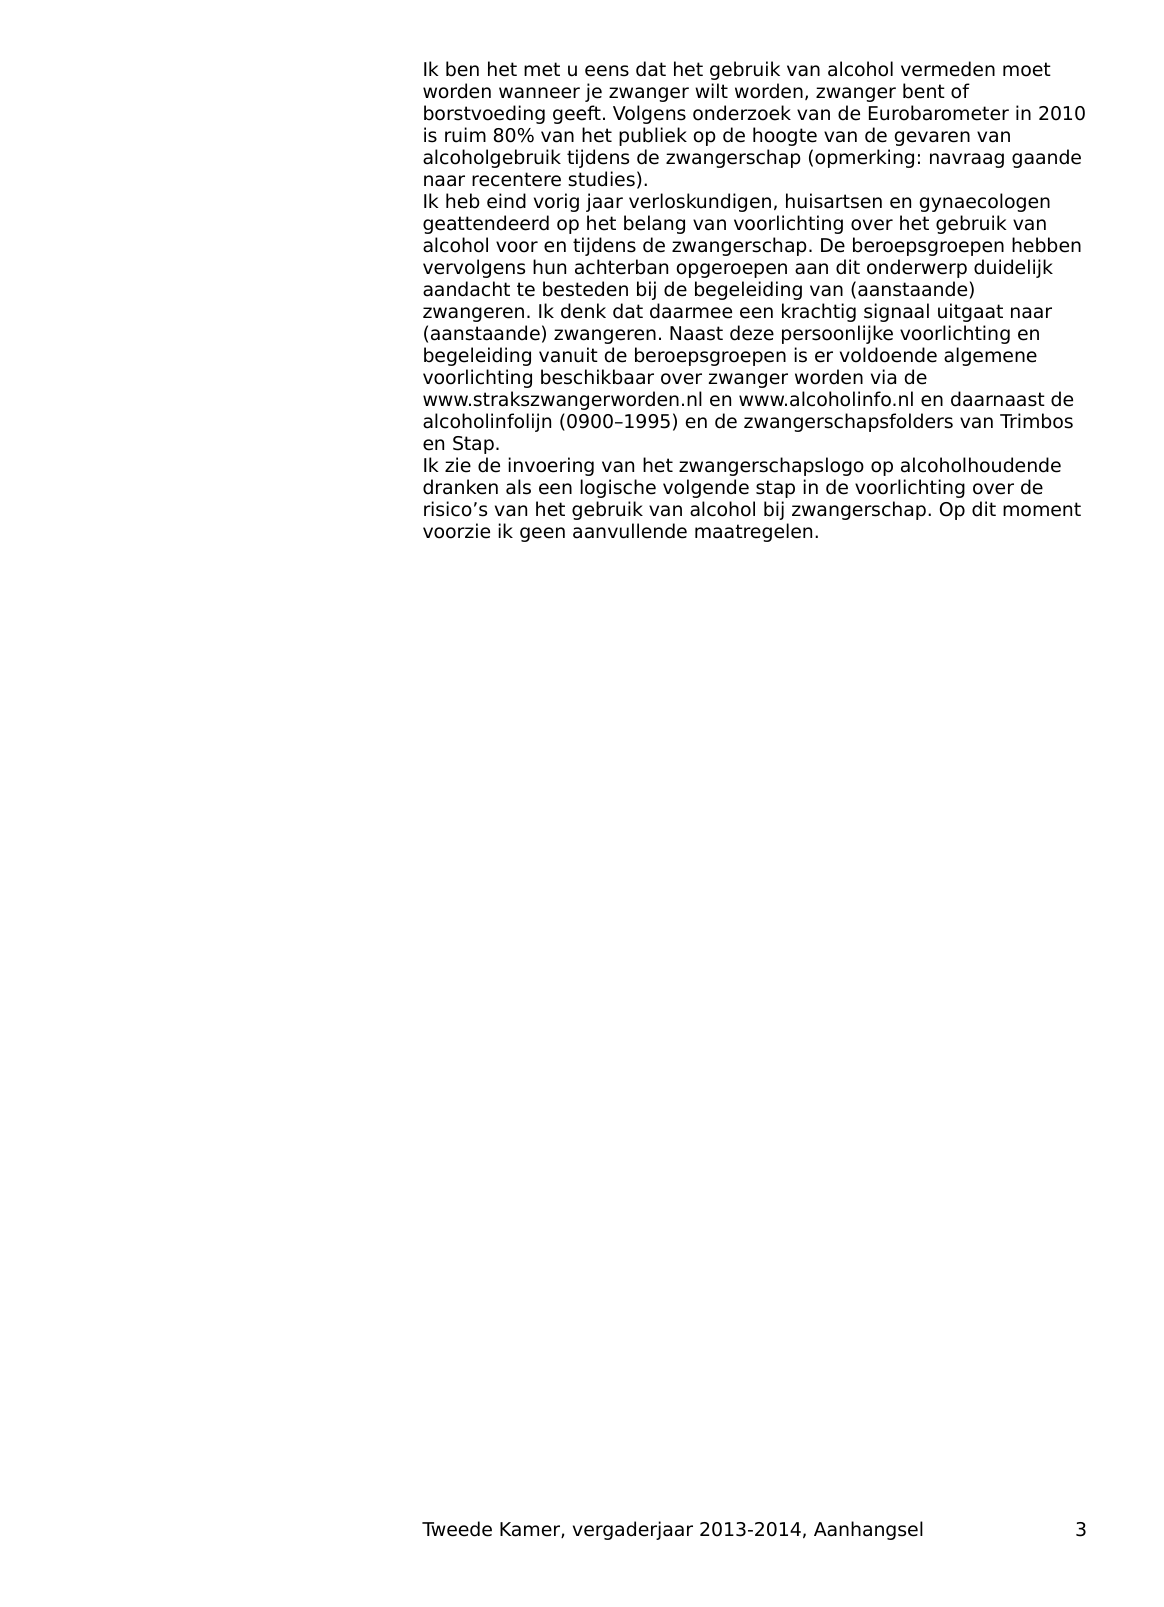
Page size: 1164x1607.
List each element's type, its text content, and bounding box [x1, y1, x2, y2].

text Ik heb eind vorig jaar verloskundigen, huisartsen en gynaecologen geattendeerd op het belang van voorlichting over het gebruik van alcohol voor en tijdens de zwangerschap. De beroepsgroepen hebben vervolgens hun achterban opgeroepen aan dit onderwerp duidelijk aandacht te besteden bij de begeleiding van (aanstaande) zwangeren. Ik denk dat daarmee een krachtig signaal uitgaat naar (aanstaande) zwangeren. Naast deze persoonlijke voorlichting en begeleiding vanuit de beroepsgroepen is er voldoende algemene voorlichting beschikbaar over zwanger worden via de www.strakszwangerworden.nl en www.alcoholinfo.nl en daarnaast de alcoholinfolijn (0900–1995) en de zwangerschapsfolders van Trimbos en Stap. [422, 191, 1087, 455]
text Ik ben het met u eens dat het gebruik van alcohol vermeden moet worden wanneer je zwanger wilt worden, zwanger bent of borstvoeding geeft. Volgens onderzoek van de Eurobarometer in 2010 is ruim 80% van het publiek op de hoogte van de gevaren van alcoholgebruik tijdens de zwangerschap (opmerking: navraag gaande naar recentere studies). [422, 59, 1087, 191]
text Ik zie de invoering van het zwangerschapslogo op alcoholhoudende dranken als een logische volgende stap in de voorlichting over de risico’s van het gebruik van alcohol bij zwangerschap. Op dit moment voorzie ik geen aanvullende maatregelen. [422, 455, 1087, 543]
